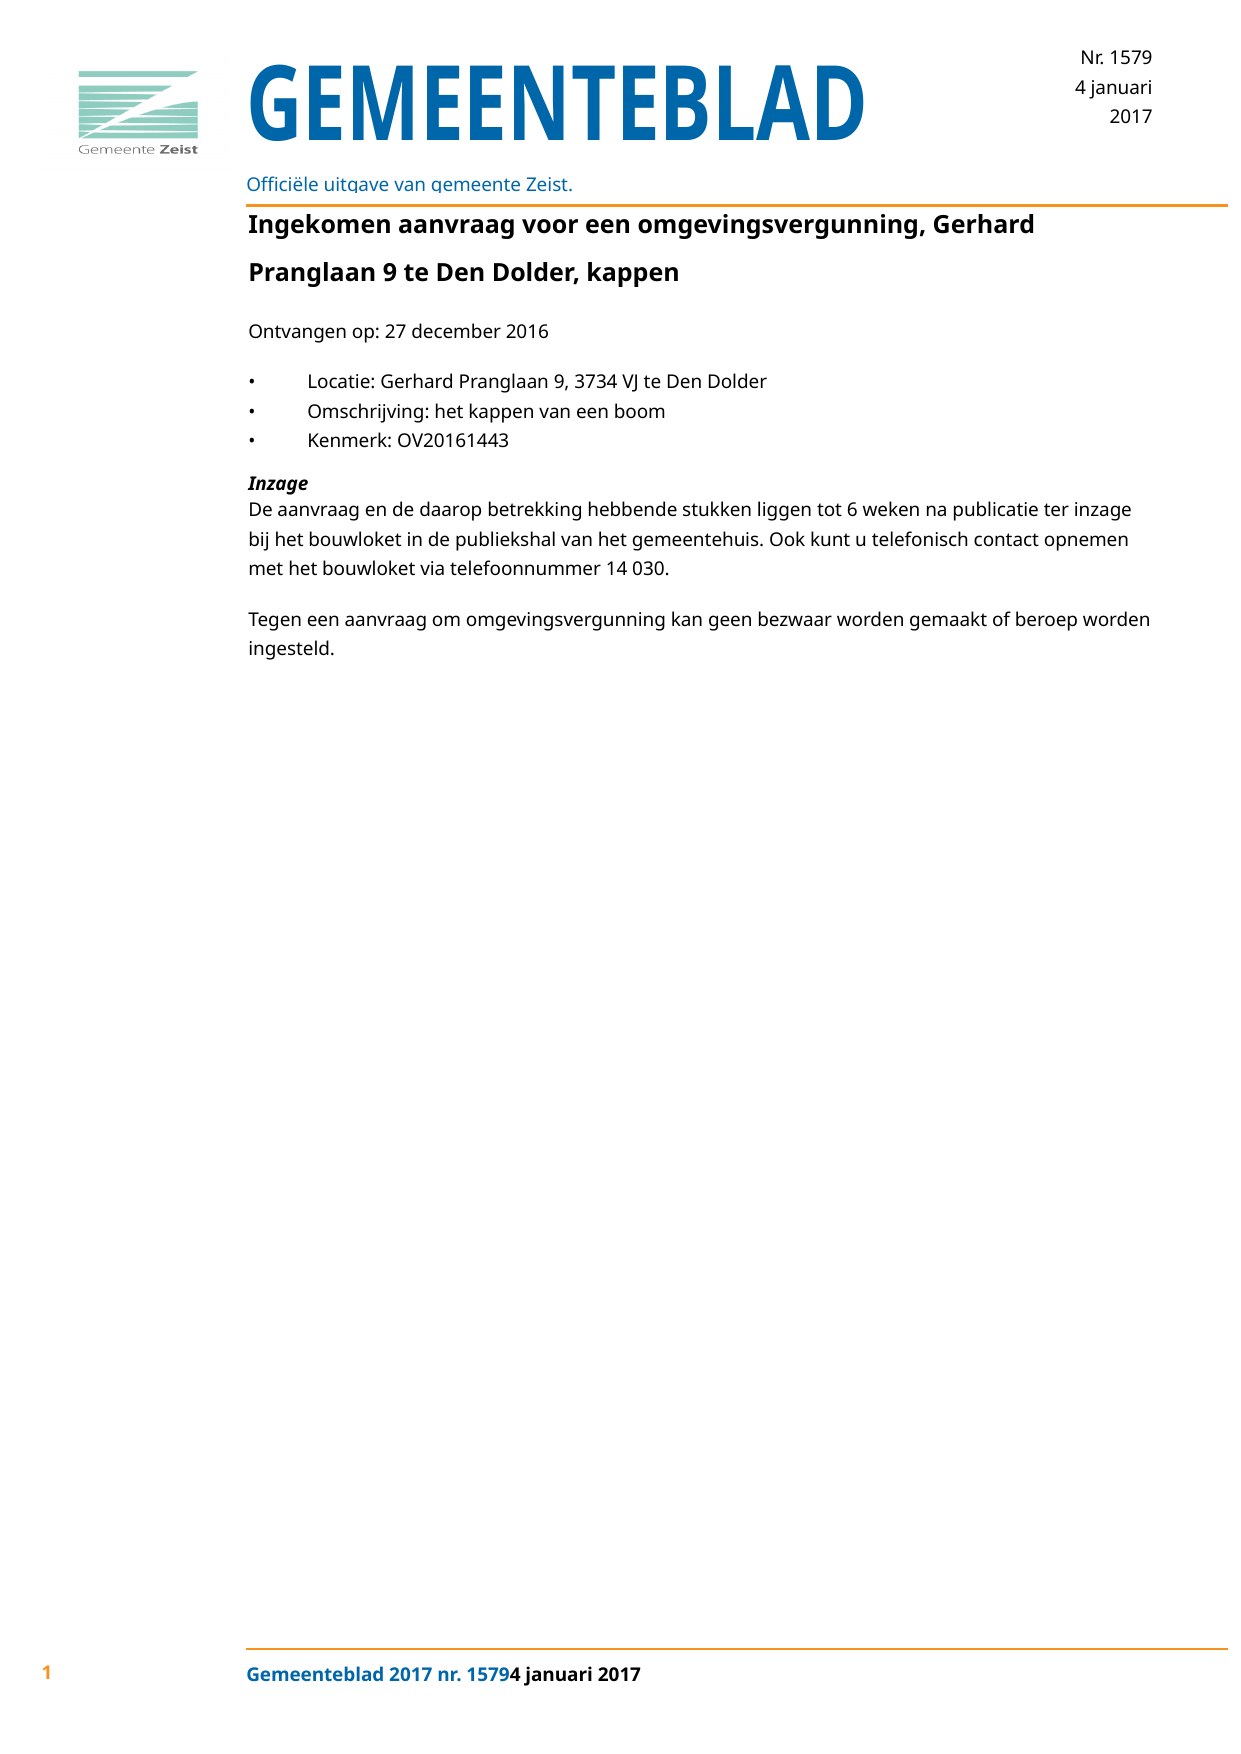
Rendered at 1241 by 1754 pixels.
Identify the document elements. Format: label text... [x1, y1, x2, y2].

text Tegen een aanvraag om omgevingsvergunning kan geen bezwaar worden gemaakt of beroep worden ingesteld. [248, 606, 1152, 661]
text De aanvraag en de daarop betrekking hebbende stukken liggen tot 6 weken na publicatie ter inzage bij het bouwloket in de publiekshal van het gemeentehuis. Ook kunt u telefonisch contact opnemen met het bouwloket via telefoonnummer 14 030. [248, 496, 1152, 581]
text Ingekomen aanvraag voor een omgevingsvergunning, Gerhard Pranglaan 9 te Den Dolder, kappen [248, 207, 1152, 288]
text Ontvangen op: 27 december 2016 [248, 318, 1152, 344]
list Omschrijving: het kappen van een boom [248, 398, 1152, 424]
list Locatie: Gerhard Pranglaan 9, 3734 VJ te Den Dolder [248, 368, 1152, 394]
picture [41, 47, 231, 172]
text Inzage [248, 471, 1152, 496]
list Kenmerk: OV20161443 [248, 427, 1152, 453]
